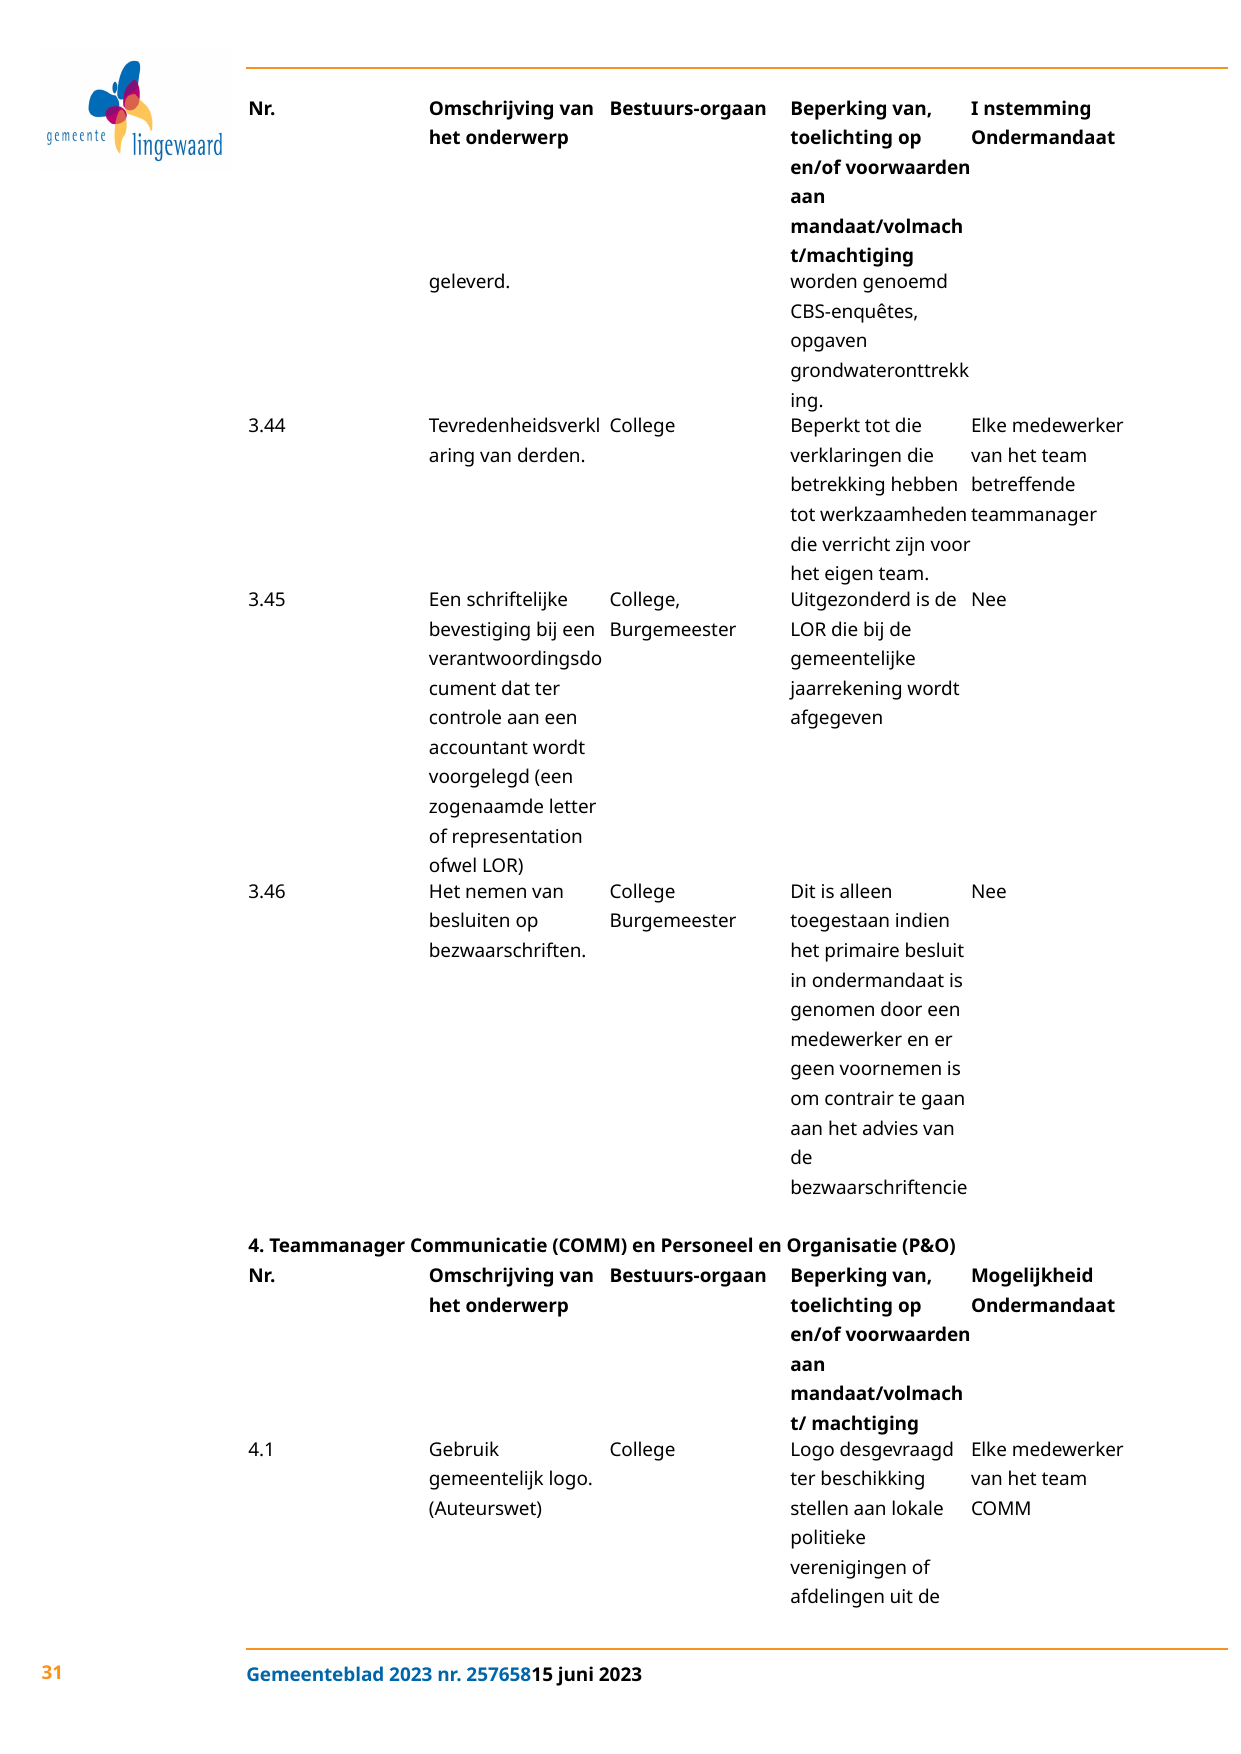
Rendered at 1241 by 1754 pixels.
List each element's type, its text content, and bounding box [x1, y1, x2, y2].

table_header I nstemming Ondermandaat [971, 95, 1152, 268]
table_header Omschrijving van het onderwerp [429, 1262, 609, 1436]
table_cell worden genoemd CBS-enquêtes, opgaven grondwateronttrekking. [790, 269, 971, 412]
table_header Beperking van, toelichting op en/of voorwaarden aan mandaat/volmacht/ machtiging [790, 1262, 971, 1436]
table_cell 3.46 [248, 878, 429, 1200]
table_cell 3.44 [248, 413, 429, 586]
table_cell Logo desgevraagd ter beschikking stellen aan lokale politieke verenigingen of afdelingen uit de [790, 1436, 971, 1609]
table_cell Nee [971, 586, 1152, 878]
table_cell Gebruik gemeentelijk logo. (Auteurswet) [429, 1436, 609, 1609]
table_cell Tevredenheidsverklaring van derden. [429, 413, 609, 586]
table_header Beperking van, toelichting op en/of voorwaarden aan mandaat/volmacht/machtiging [790, 95, 971, 268]
table_cell Het nemen van besluiten op bezwaarschriften. [429, 878, 609, 1200]
table_cell 3.45 [248, 586, 429, 878]
table_cell [248, 269, 429, 412]
table_cell College [609, 413, 790, 586]
table_cell College, Burgemeester [609, 586, 790, 878]
table_cell Een schriftelijke bevestiging bij een verantwoordingsdocument dat ter controle aan een accountant wordt voorgelegd (een zogenaamde letter of representation ofwel LOR) [429, 586, 609, 878]
table_header Nr. [248, 95, 429, 268]
table_header Nr. [248, 1262, 429, 1436]
table_header Bestuurs-orgaan [609, 1262, 790, 1436]
table_cell Dit is alleen toegestaan indien het primaire besluit in ondermandaat is genomen door een medewerker en er geen voornemen is om contrair te gaan aan het advies van de bezwaarschriftencie [790, 878, 971, 1200]
table_cell geleverd. [429, 269, 609, 412]
table_header Mogelijkheid Ondermandaat [971, 1262, 1152, 1436]
table_header Bestuurs-orgaan [609, 95, 790, 268]
table_cell [609, 269, 790, 412]
table_cell 4.1 [248, 1436, 429, 1609]
table_header Omschrijving van het onderwerp [429, 95, 609, 268]
table_cell College Burgemeester [609, 878, 790, 1200]
table_cell [971, 269, 1152, 412]
table_cell College [609, 1436, 790, 1609]
text 4. Teammanager Communicatie (COMM) en Personeel en Organisatie (P&O) [248, 1232, 1152, 1258]
table_cell Uitgezonderd is de LOR die bij de gemeentelijke jaarrekening wordt afgegeven [790, 586, 971, 878]
table_cell Nee [971, 878, 1152, 1200]
table_cell Elke medewerker van het team betreffende teammanager [971, 413, 1152, 586]
table_cell Elke medewerker van het team COMM [971, 1436, 1152, 1609]
table_cell Beperkt tot die verklaringen die betrekking hebben tot werkzaamheden die verricht zijn voor het eigen team. [790, 413, 971, 586]
picture [41, 47, 231, 172]
